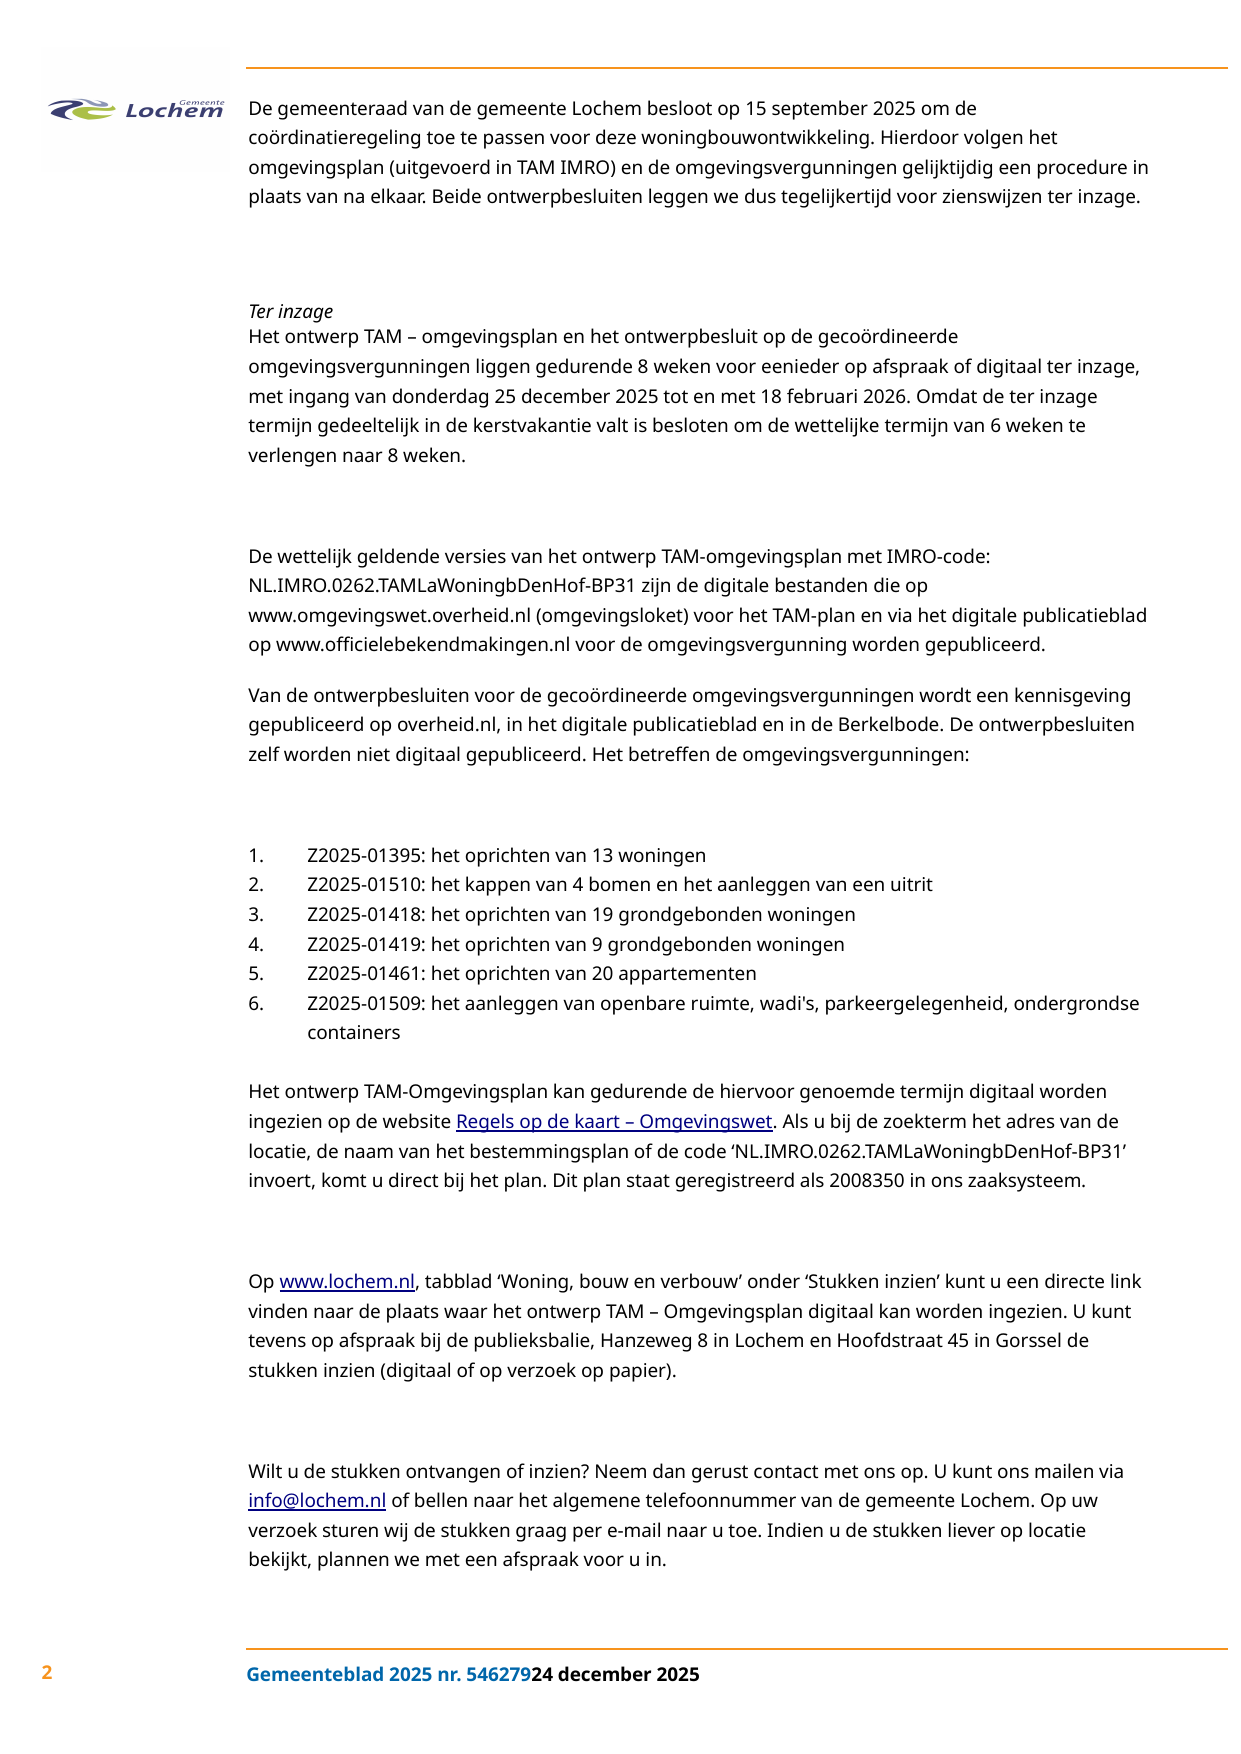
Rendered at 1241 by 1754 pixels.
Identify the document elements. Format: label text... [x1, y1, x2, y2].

text Het ontwerp TAM-Omgevingsplan kan gedurende de hiervoor genoemde termijn digitaal worden ingezien op de website Regels op de kaart – Omgevingswet. Als u bij de zoekterm het adres van de locatie, de naam van het bestemmingsplan of de code ‘NL.IMRO.0262.TAMLaWoningbDenHof-BP31’ invoert, komt u direct bij het plan. Dit plan staat geregistreerd als 2008350 in ons zaaksysteem. [248, 1079, 1152, 1193]
text Op www.lochem.nl, tabblad ‘Woning, bouw en verbouw’ onder ‘Stukken inzien’ kunt u een directe link vinden naar de plaats waar het ontwerp TAM – Omgevingsplan digitaal kan worden ingezien. U kunt tevens op afspraak bij de publieksbalie, Hanzeweg 8 in Lochem en Hoofdstraat 45 in Gorssel de stukken inzien (digitaal of op verzoek op papier). [248, 1268, 1152, 1383]
list Z2025-01419: het oprichten van 9 grondgebonden woningen [248, 931, 1152, 956]
list Z2025-01461: het oprichten van 20 appartementen [248, 960, 1152, 986]
list Z2025-01395: het oprichten van 13 woningen [248, 842, 1152, 868]
text Van de ontwerpbesluiten voor de gecoördineerde omgevingsvergunningen wordt een kennisgeving gepubliceerd op overheid.nl, in het digitale publicatieblad en in de Berkelbode. De ontwerpbesluiten zelf worden niet digitaal gepubliceerd. Het betreffen de omgevingsvergunningen: [248, 682, 1152, 767]
text Wilt u de stukken ontvangen of inzien? Neem dan gerust contact met ons op. U kunt ons mailen via info@lochem.nl of bellen naar het algemene telefoonnummer van de gemeente Lochem. Op uw verzoek sturen wij de stukken graag per e-mail naar u toe. Indien u de stukken liever op locatie bekijkt, plannen we met een afspraak voor u in. [248, 1458, 1152, 1572]
list Z2025-01509: het aanleggen van openbare ruimte, wadi's, parkeergelegenheid, ondergrondse containers [248, 990, 1152, 1045]
text Het ontwerp TAM – omgevingsplan en het ontwerpbesluit op de gecoördineerde omgevingsvergunningen liggen gedurende 8 weken voor eenieder op afspraak of digitaal ter inzage, met ingang van donderdag 25 december 2025 tot en met 18 februari 2026. Omdat de ter inzage termijn gedeeltelijk in de kerstvakantie valt is besloten om de wettelijke termijn van 6 weken te verlengen naar 8 weken. [248, 324, 1152, 468]
text De gemeenteraad van de gemeente Lochem besloot op 15 september 2025 om de coördinatieregeling toe te passen voor deze woningbouwontwikkeling. Hierdoor volgen het omgevingsplan (uitgevoerd in TAM IMRO) en de omgevingsvergunningen gelijktijdig een procedure in plaats van na elkaar. Beide ontwerpbesluiten leggen we dus tegelijkertijd voor zienswijzen ter inzage. [248, 95, 1152, 209]
text De wettelijk geldende versies van het ontwerp TAM-omgevingsplan met IMRO-code: NL.IMRO.0262.TAMLaWoningbDenHof-BP31 zijn de digitale bestanden die op www.omgevingswet.overheid.nl (omgevingsloket) voor het TAM-plan en via het digitale publicatieblad op www.officielebekendmakingen.nl voor de omgevingsvergunning worden gepubliceerd. [248, 543, 1152, 657]
text Ter inzage [248, 298, 1152, 324]
picture [41, 47, 231, 172]
list Z2025-01418: het oprichten van 19 grondgebonden woningen [248, 901, 1152, 927]
list Z2025-01510: het kappen van 4 bomen en het aanleggen van een uitrit [248, 872, 1152, 897]
